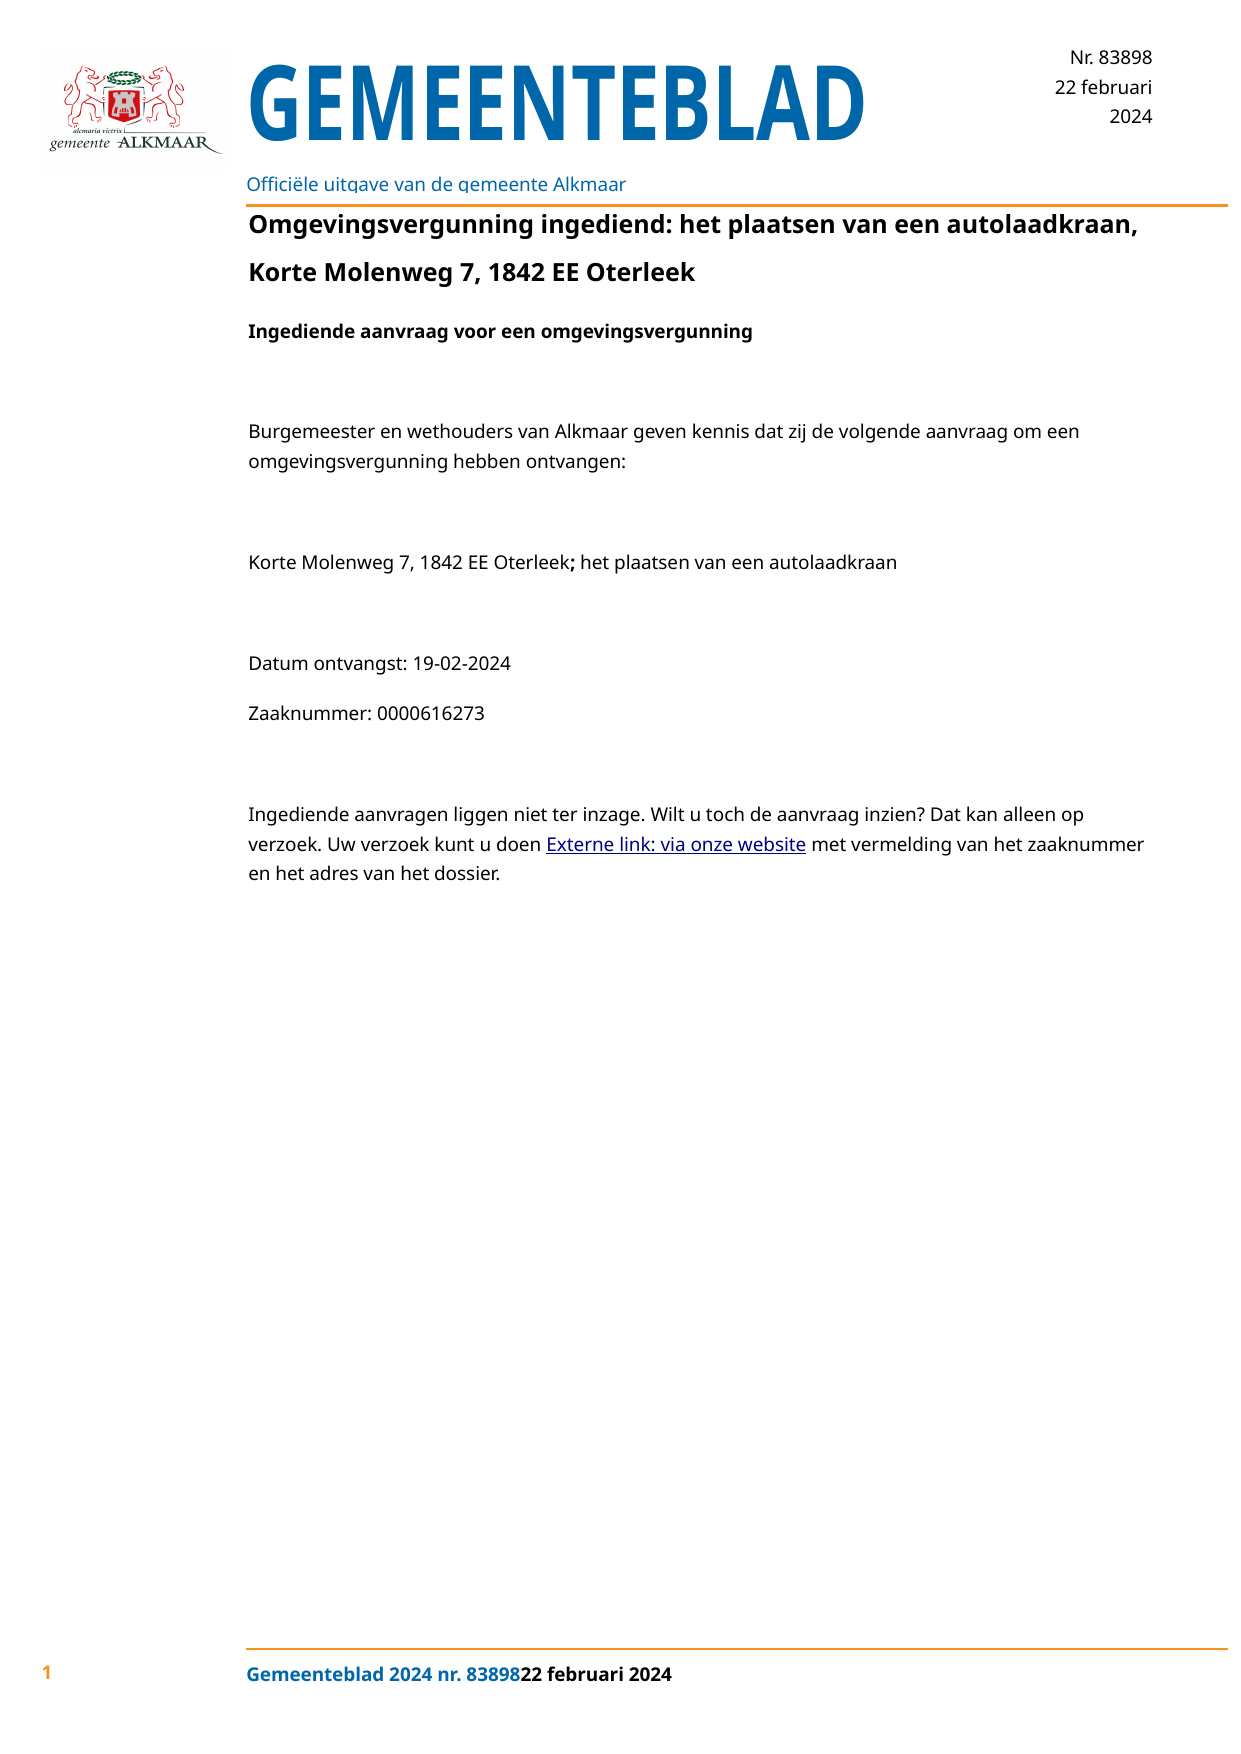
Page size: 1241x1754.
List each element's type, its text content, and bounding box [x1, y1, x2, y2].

text Zaaknummer: 0000616273 [248, 700, 1152, 726]
text Ingediende aanvraag voor een omgevingsvergunning [248, 318, 1152, 344]
text Korte Molenweg 7, 1842 EE Oterleek; het plaatsen van een autolaadkraan [248, 549, 1152, 575]
text Omgevingsvergunning ingediend: het plaatsen van een autolaadkraan, Korte Molenweg 7, 1842 EE Oterleek [248, 207, 1152, 288]
picture [41, 47, 231, 172]
text Burgemeester en wethouders van Alkmaar geven kennis dat zij de volgende aanvraag om een omgevingsvergunning hebben ontvangen: [248, 419, 1152, 474]
text Ingediende aanvragen liggen niet ter inzage. Wilt u toch de aanvraag inzien? Dat kan alleen op verzoek. Uw verzoek kunt u doen Externe link: via onze website met vermelding van het zaaknummer en het adres van het dossier. [248, 801, 1152, 886]
text Datum ontvangst: 19-02-2024 [248, 650, 1152, 676]
